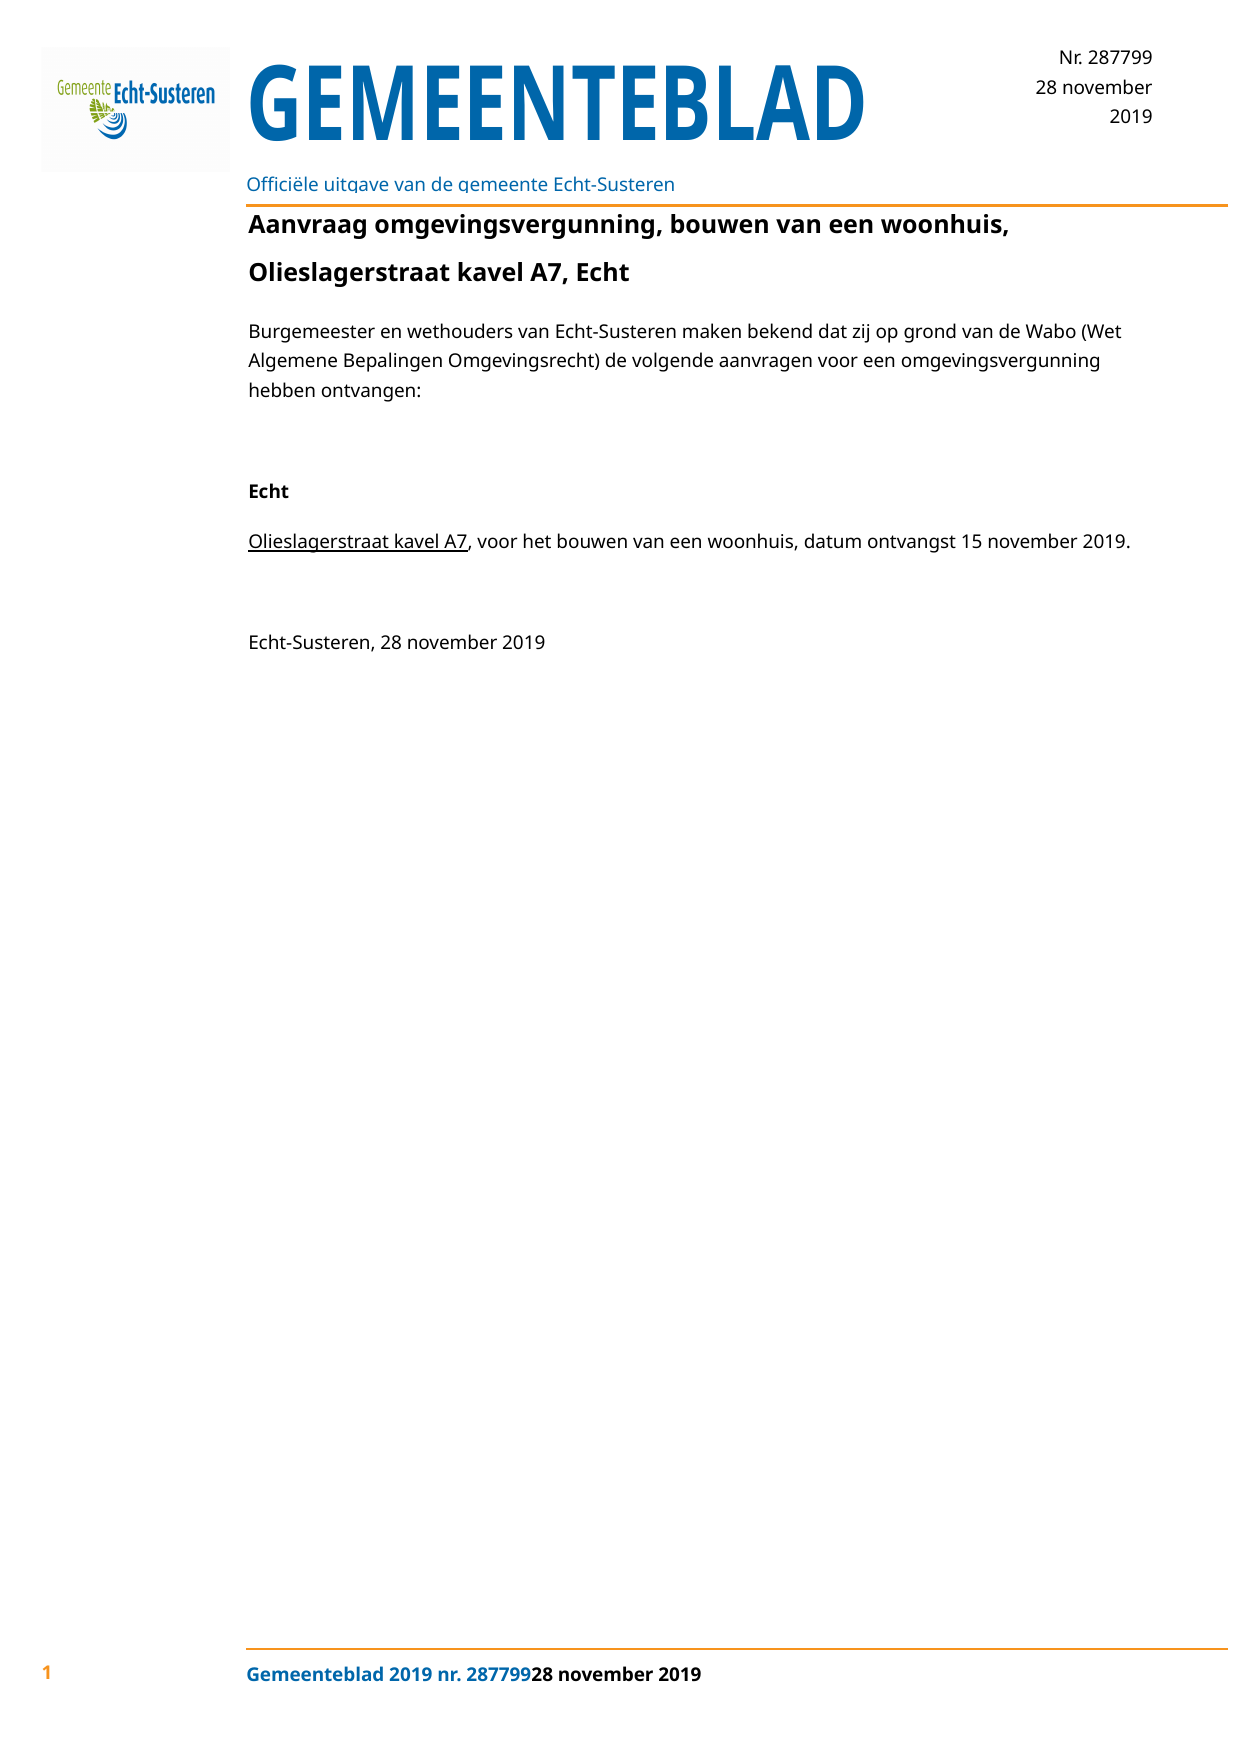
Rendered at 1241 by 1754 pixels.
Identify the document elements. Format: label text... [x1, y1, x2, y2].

text Aanvraag omgevingsvergunning, bouwen van een woonhuis, Olieslagerstraat kavel A7, Echt [248, 207, 1152, 288]
text Olieslagerstraat kavel A7, voor het bouwen van een woonhuis, datum ontvangst 15 november 2019. [248, 528, 1152, 554]
picture [41, 47, 231, 172]
text Echt-Susteren, 28 november 2019 [248, 629, 1152, 655]
text Echt [248, 478, 1152, 504]
text Burgemeester en wethouders van Echt-Susteren maken bekend dat zij op grond van de Wabo (Wet Algemene Bepalingen Omgevingsrecht) de volgende aanvragen voor een omgevingsvergunning hebben ontvangen: [248, 318, 1152, 403]
